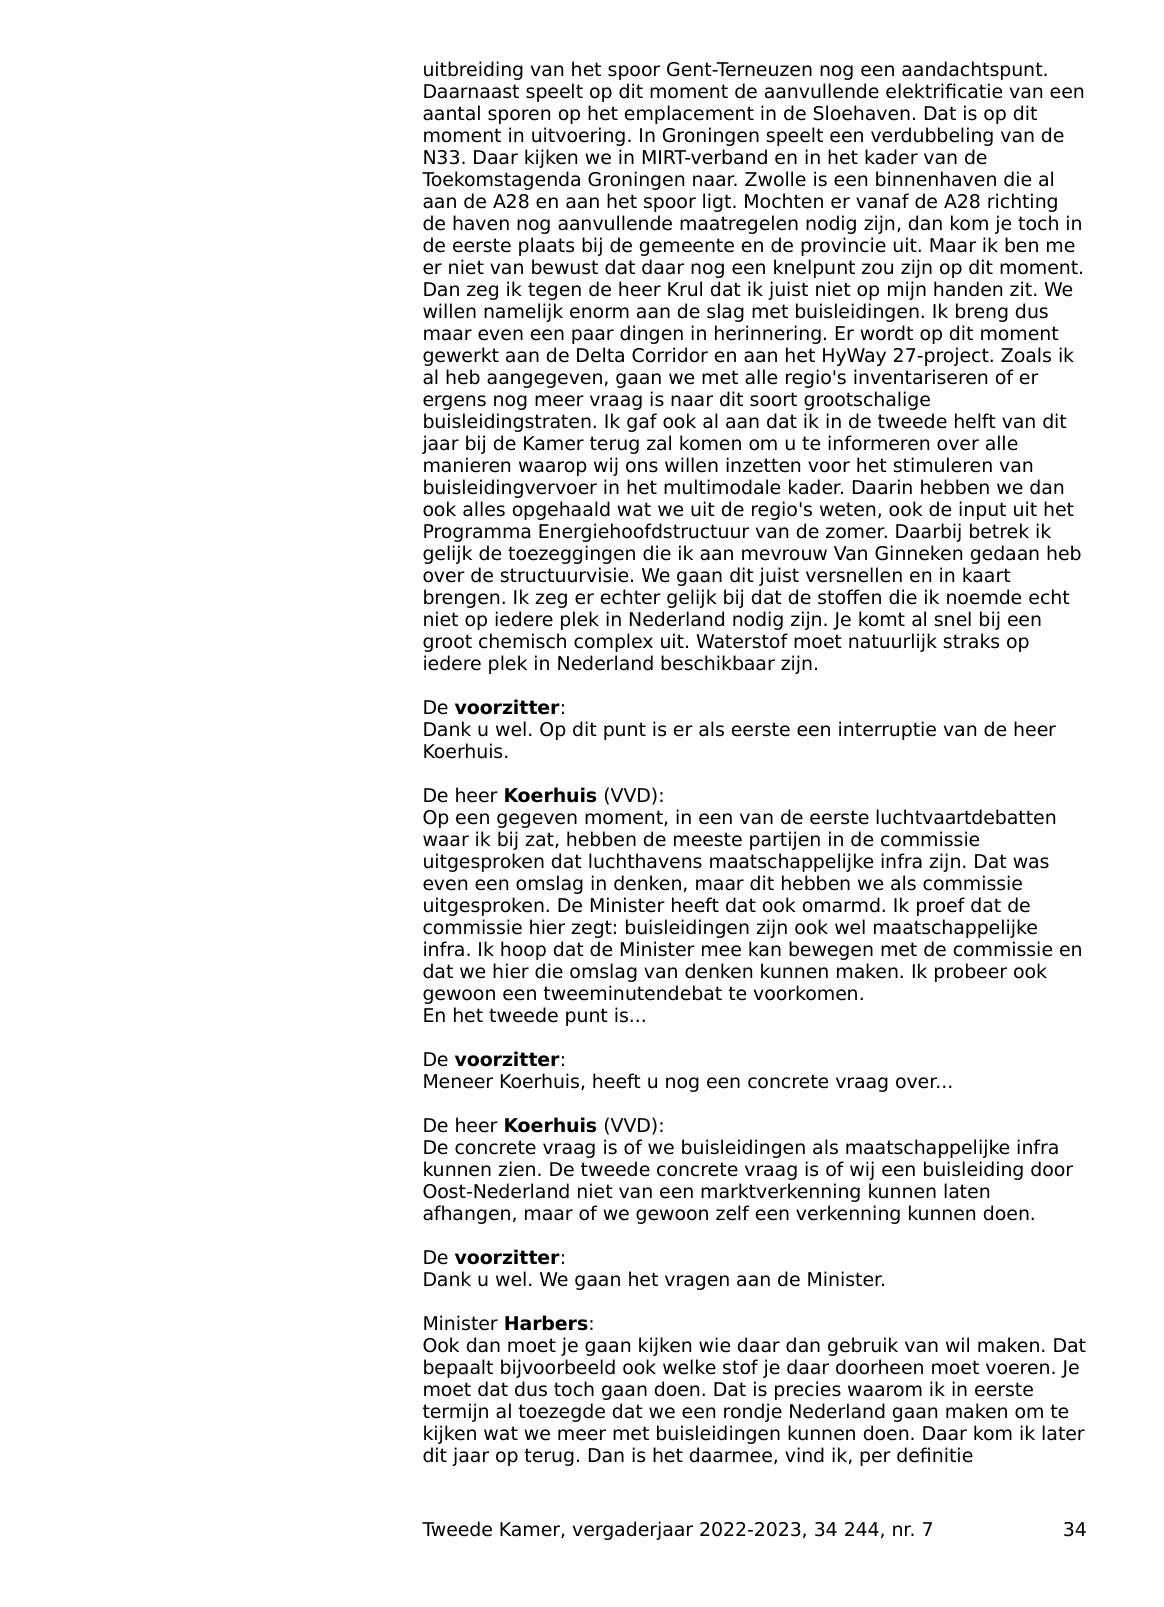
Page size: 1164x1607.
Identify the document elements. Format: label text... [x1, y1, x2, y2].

text Op een gegeven moment, in een van de eerste luchtvaartdebatten waar ik bij zat, hebben de meeste partijen in de commissie uitgesproken dat luchthavens maatschappelijke infra zijn. Dat was even een omslag in denken, maar dit hebben we als commissie uitgesproken. De Minister heeft dat ook omarmd. Ik proef dat de commissie hier zegt: buisleidingen zijn ook wel maatschappelijke infra. Ik hoop dat de Minister mee kan bewegen met de commissie en dat we hier die omslag van denken kunnen maken. Ik probeer ook gewoon een tweeminutendebat te voorkomen. [422, 807, 1087, 1004]
text De heer Koerhuis (VVD): [422, 785, 1087, 807]
text Meneer Koerhuis, heeft u nog een concrete vraag over... [422, 1071, 1087, 1093]
text Dank u wel. Op dit punt is er als eerste een interruptie van de heer Koerhuis. [422, 719, 1087, 763]
text De heer Koerhuis (VVD): [422, 1115, 1087, 1137]
text Dank u wel. We gaan het vragen aan de Minister. [422, 1269, 1087, 1291]
text En het tweede punt is... [422, 1004, 1087, 1027]
text De concrete vraag is of we buisleidingen als maatschappelijke infra kunnen zien. De tweede concrete vraag is of wij een buisleiding door Oost-Nederland niet van een marktverkenning kunnen laten afhangen, maar of we gewoon zelf een verkenning kunnen doen. [422, 1137, 1087, 1225]
text De voorzitter: [422, 1247, 1087, 1269]
text Ook dan moet je gaan kijken wie daar dan gebruik van wil maken. Dat bepaalt bijvoorbeeld ook welke stof je daar doorheen moet voeren. Je moet dat dus toch gaan doen. Dat is precies waarom ik in eerste termijn al toezegde dat we een rondje Nederland gaan maken om te kijken wat we meer met buisleidingen kunnen doen. Daar kom ik later dit jaar op terug. Dan is het daarmee, vind ik, per definitie [422, 1335, 1087, 1467]
text De voorzitter: [422, 697, 1087, 719]
text De voorzitter: [422, 1049, 1087, 1071]
text Dan zeg ik tegen de heer Krul dat ik juist niet op mijn handen zit. We willen namelijk enorm aan de slag met buisleidingen. Ik breng dus maar even een paar dingen in herinnering. Er wordt op dit moment gewerkt aan de Delta Corridor en aan het HyWay 27-project. Zoals ik al heb aangegeven, gaan we met alle regio's inventariseren of er ergens nog meer vraag is naar dit soort grootschalige buisleidingstraten. Ik gaf ook al aan dat ik in de tweede helft van dit jaar bij de Kamer terug zal komen om u te informeren over alle manieren waarop wij ons willen inzetten voor het stimuleren van buisleidingvervoer in het multimodale kader. Daarin hebben we dan ook alles opgehaald wat we uit de regio's weten, ook de input uit het Programma Energiehoofdstructuur van de zomer. Daarbij betrek ik gelijk de toezeggingen die ik aan mevrouw Van Ginneken gedaan heb over de structuurvisie. We gaan dit juist versnellen en in kaart brengen. Ik zeg er echter gelijk bij dat de stoffen die ik noemde echt niet op iedere plek in Nederland nodig zijn. Je komt al snel bij een groot chemisch complex uit. Waterstof moet natuurlijk straks op iedere plek in Nederland beschikbaar zijn. [422, 279, 1087, 674]
text Minister Harbers: [422, 1313, 1087, 1335]
text uitbreiding van het spoor Gent-Terneuzen nog een aandachtspunt. Daarnaast speelt op dit moment de aanvullende elektrificatie van een aantal sporen op het emplacement in de Sloehaven. Dat is op dit moment in uitvoering. In Groningen speelt een verdubbeling van de N33. Daar kijken we in MIRT-verband en in het kader van de Toekomstagenda Groningen naar. Zwolle is een binnenhaven die al aan de A28 en aan het spoor ligt. Mochten er vanaf de A28 richting de haven nog aanvullende maatregelen nodig zijn, dan kom je toch in de eerste plaats bij de gemeente en de provincie uit. Maar ik ben me er niet van bewust dat daar nog een knelpunt zou zijn op dit moment. [422, 59, 1087, 279]
